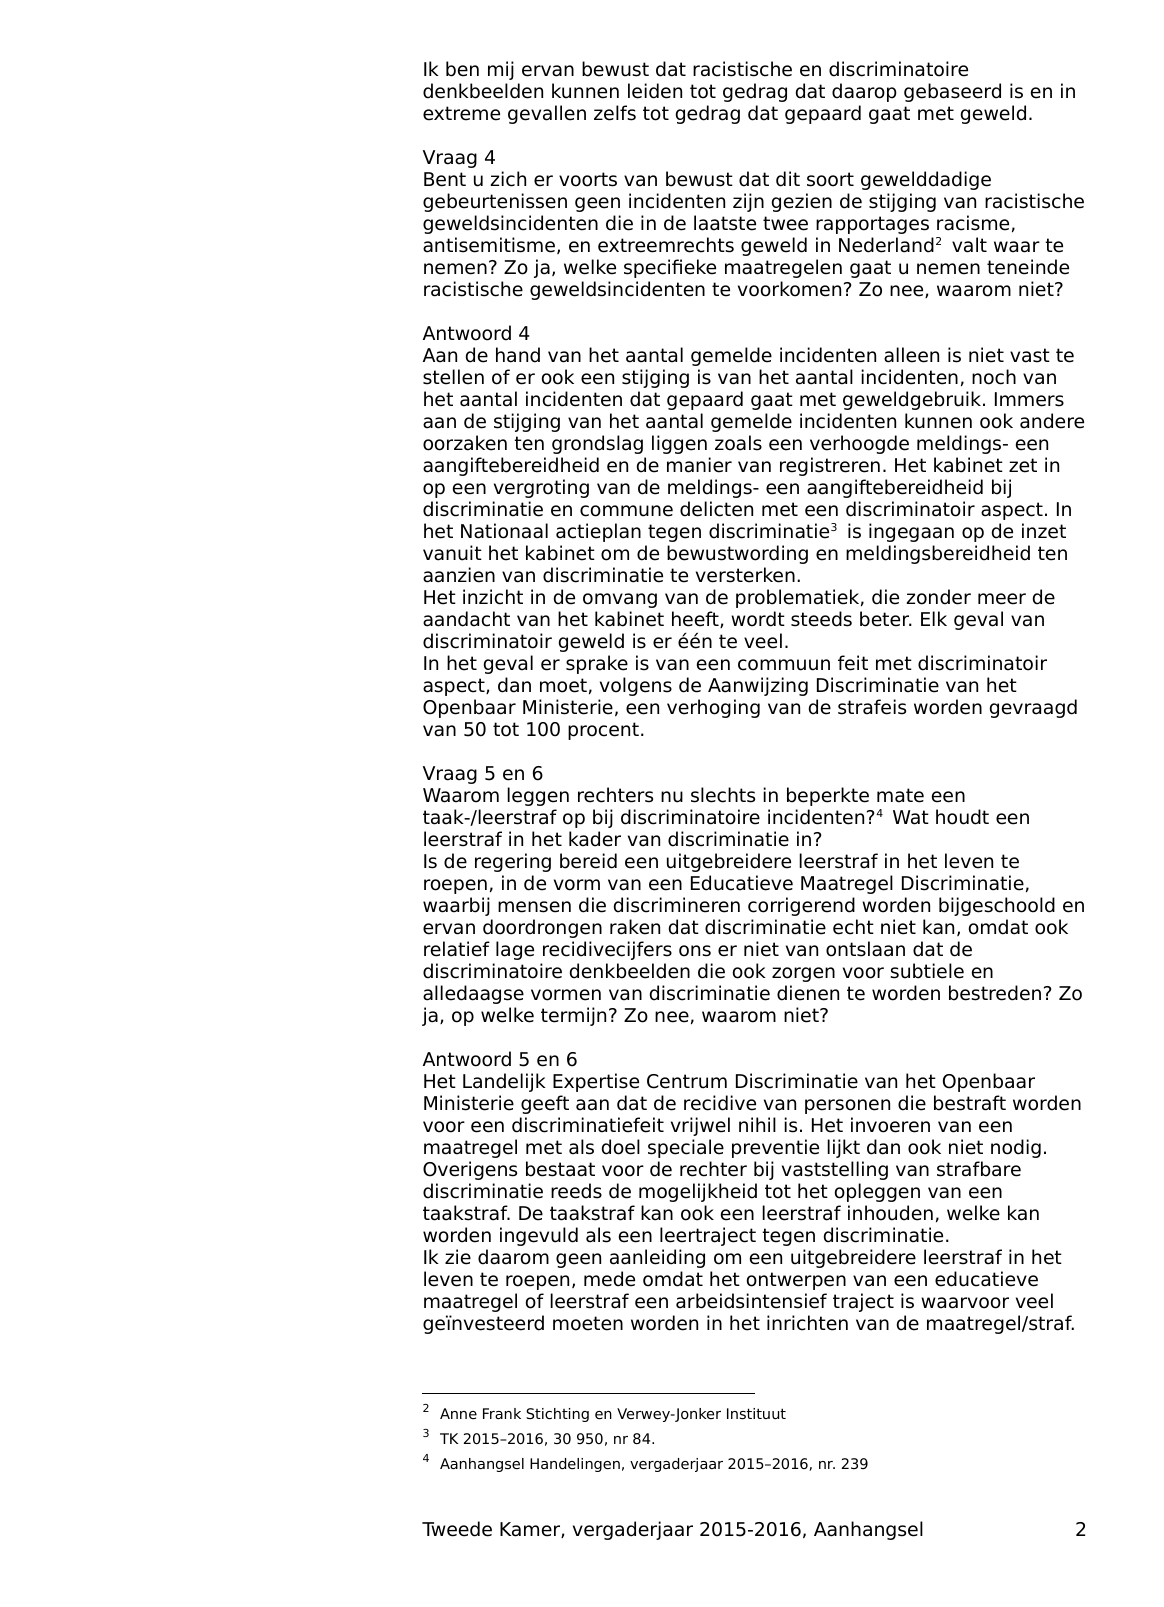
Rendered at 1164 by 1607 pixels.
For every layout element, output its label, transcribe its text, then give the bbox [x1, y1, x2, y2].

text Ik zie daarom geen aanleiding om een uitgebreidere leerstraf in het leven te roepen, mede omdat het ontwerpen van een educatieve maatregel of leerstraf een arbeidsintensief traject is waarvoor veel geïnvesteerd moeten worden in het inrichten van de maatregel/straf. [422, 1247, 1087, 1335]
text Vraag 4 [422, 147, 1087, 169]
text TK 2015–2016, 30 950, nr 84. [422, 1427, 1087, 1449]
text Het Landelijk Expertise Centrum Discriminatie van het Openbaar Ministerie geeft aan dat de recidive van personen die bestraft worden voor een discriminatiefeit vrijwel nihil is. Het invoeren van een maatregel met als doel speciale preventie lijkt dan ook niet nodig. Overigens bestaat voor de rechter bij vaststelling van strafbare discriminatie reeds de mogelijkheid tot het opleggen van een taakstraf. De taakstraf kan ook een leerstraf inhouden, welke kan worden ingevuld als een leertraject tegen discriminatie. [422, 1071, 1087, 1247]
text Antwoord 4 [422, 323, 1087, 345]
text Ik ben mij ervan bewust dat racistische en discriminatoire denkbeelden kunnen leiden tot gedrag dat daarop gebaseerd is en in extreme gevallen zelfs tot gedrag dat gepaard gaat met geweld. [422, 59, 1087, 125]
text In het geval er sprake is van een commuun feit met discriminatoir aspect, dan moet, volgens de Aanwijzing Discriminatie van het Openbaar Ministerie, een verhoging van de strafeis worden gevraagd van 50 tot 100 procent. [422, 653, 1087, 741]
text Antwoord 5 en 6 [422, 1049, 1087, 1071]
text Aan de hand van het aantal gemelde incidenten alleen is niet vast te stellen of er ook een stijging is van het aantal incidenten, noch van het aantal incidenten dat gepaard gaat met geweldgebruik. Immers aan de stijging van het aantal gemelde incidenten kunnen ook andere oorzaken ten grondslag liggen zoals een verhoogde meldings- een aangiftebereidheid en de manier van registreren. Het kabinet zet in op een vergroting van de meldings- een aangiftebereidheid bij discriminatie en commune delicten met een discriminatoir aspect. In het Nationaal actieplan tegen discriminatie is ingegaan op de inzet vanuit het kabinet om de bewustwording en meldingsbereidheid ten aanzien van discriminatie te versterken. [422, 345, 1087, 587]
text Bent u zich er voorts van bewust dat dit soort gewelddadige gebeurtenissen geen incidenten zijn gezien de stijging van racistische geweldsincidenten die in de laatste twee rapportages racisme, antisemitisme, en extreemrechts geweld in Nederland valt waar te nemen? Zo ja, welke specifieke maatregelen gaat u nemen teneinde racistische geweldsincidenten te voorkomen? Zo nee, waarom niet? [422, 169, 1087, 301]
text Vraag 5 en 6 [422, 763, 1087, 785]
text Het inzicht in de omvang van de problematiek, die zonder meer de aandacht van het kabinet heeft, wordt steeds beter. Elk geval van discriminatoir geweld is er één te veel. [422, 587, 1087, 653]
text Anne Frank Stichting en Verwey-Jonker Instituut [422, 1402, 1087, 1424]
text Waarom leggen rechters nu slechts in beperkte mate een taak-/leerstraf op bij discriminatoire incidenten? Wat houdt een leerstraf in het kader van discriminatie in? [422, 785, 1087, 851]
text Is de regering bereid een uitgebreidere leerstraf in het leven te roepen, in de vorm van een Educatieve Maatregel Discriminatie, waarbij mensen die discrimineren corrigerend worden bijgeschoold en ervan doordrongen raken dat discriminatie echt niet kan, omdat ook relatief lage recidivecijfers ons er niet van ontslaan dat de discriminatoire denkbeelden die ook zorgen voor subtiele en alledaagse vormen van discriminatie dienen te worden bestreden? Zo ja, op welke termijn? Zo nee, waarom niet? [422, 851, 1087, 1027]
text Aanhangsel Handelingen, vergaderjaar 2015–2016, nr. 239 [422, 1452, 1087, 1474]
